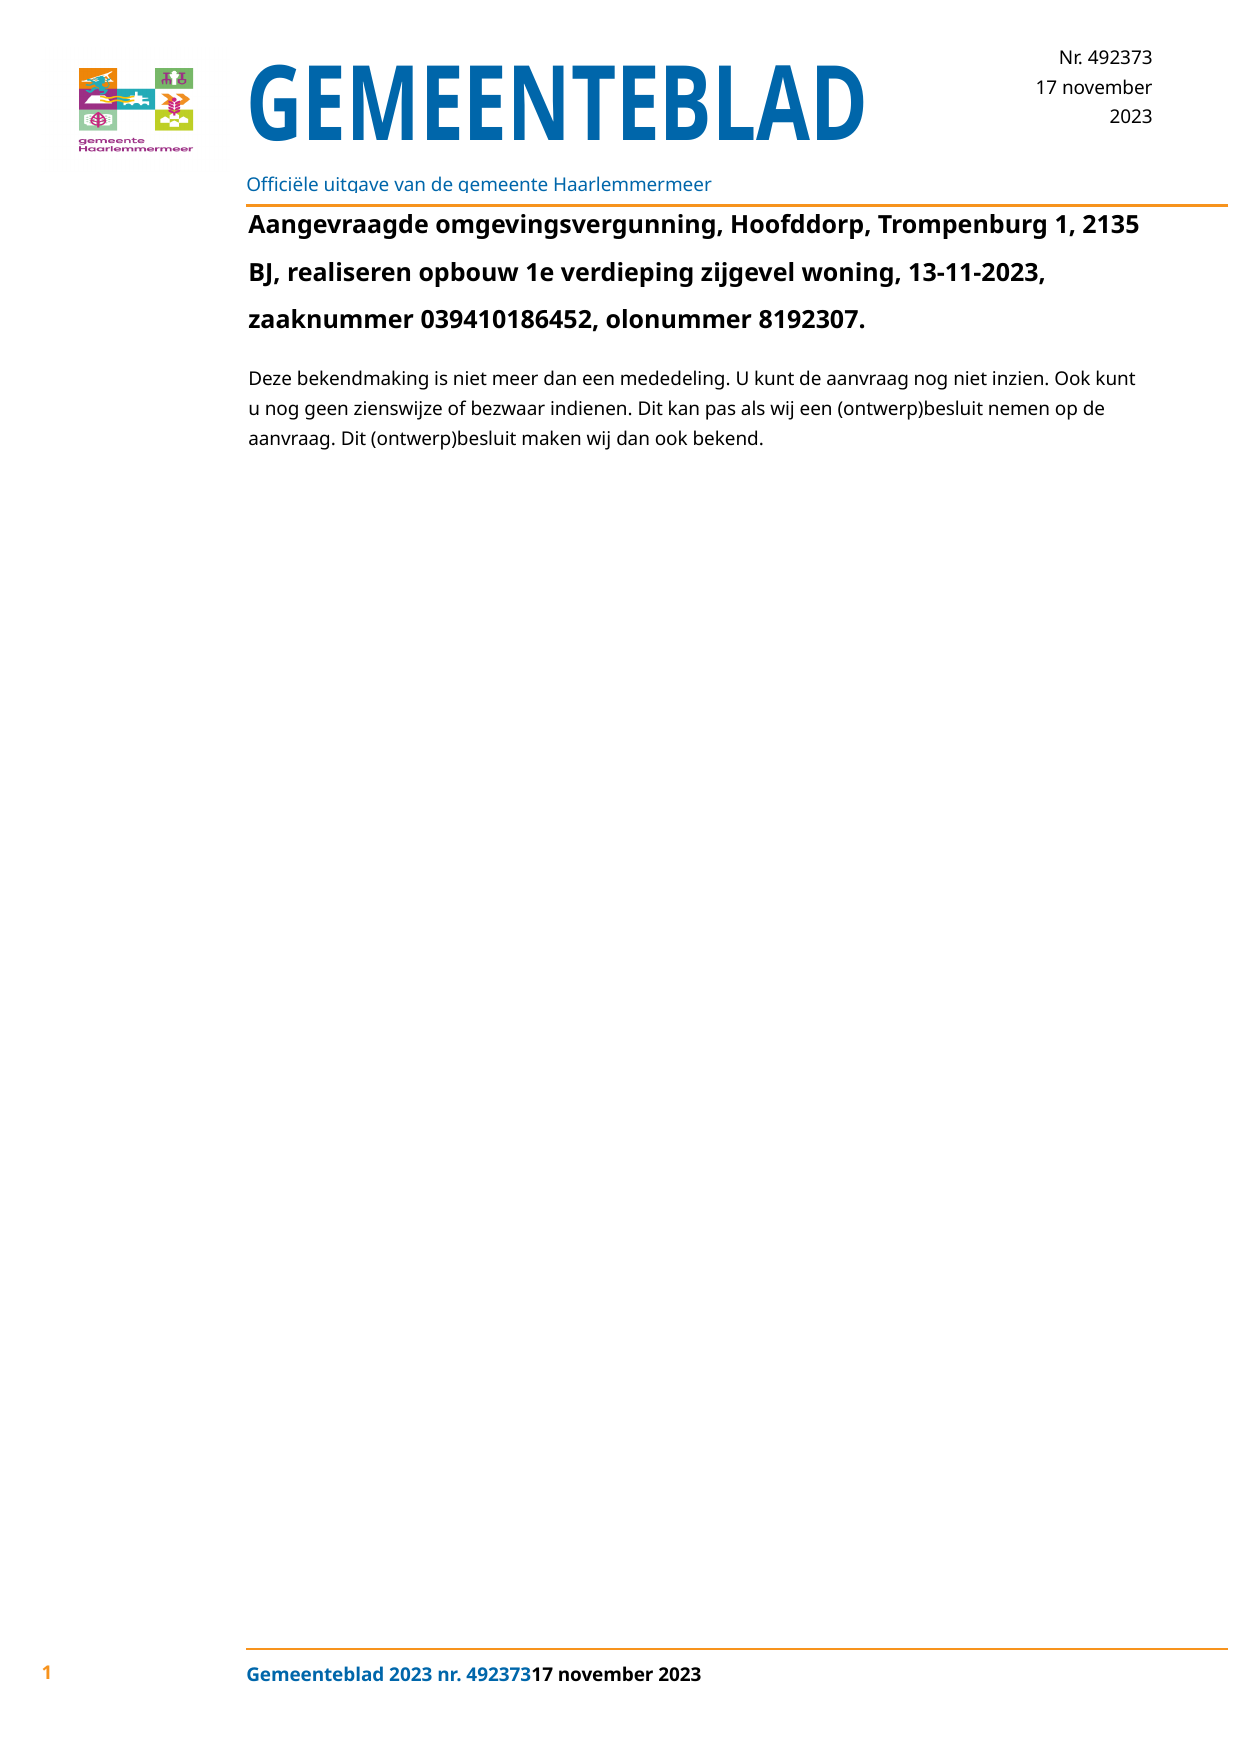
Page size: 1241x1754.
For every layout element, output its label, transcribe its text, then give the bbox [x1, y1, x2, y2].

picture [41, 47, 231, 172]
text Deze bekendmaking is niet meer dan een mededeling. U kunt de aanvraag nog niet inzien. Ook kunt u nog geen zienswijze of bezwaar indienen. Dit kan pas als wij een (ontwerp)besluit nemen op de aanvraag. Dit (ontwerp)besluit maken wij dan ook bekend. [248, 366, 1152, 450]
text Aangevraagde omgevingsvergunning, Hoofddorp, Trompenburg 1, 2135 BJ, realiseren opbouw 1e verdieping zijgevel woning, 13-11-2023, zaaknummer 039410186452, olonummer 8192307. [248, 207, 1152, 336]
